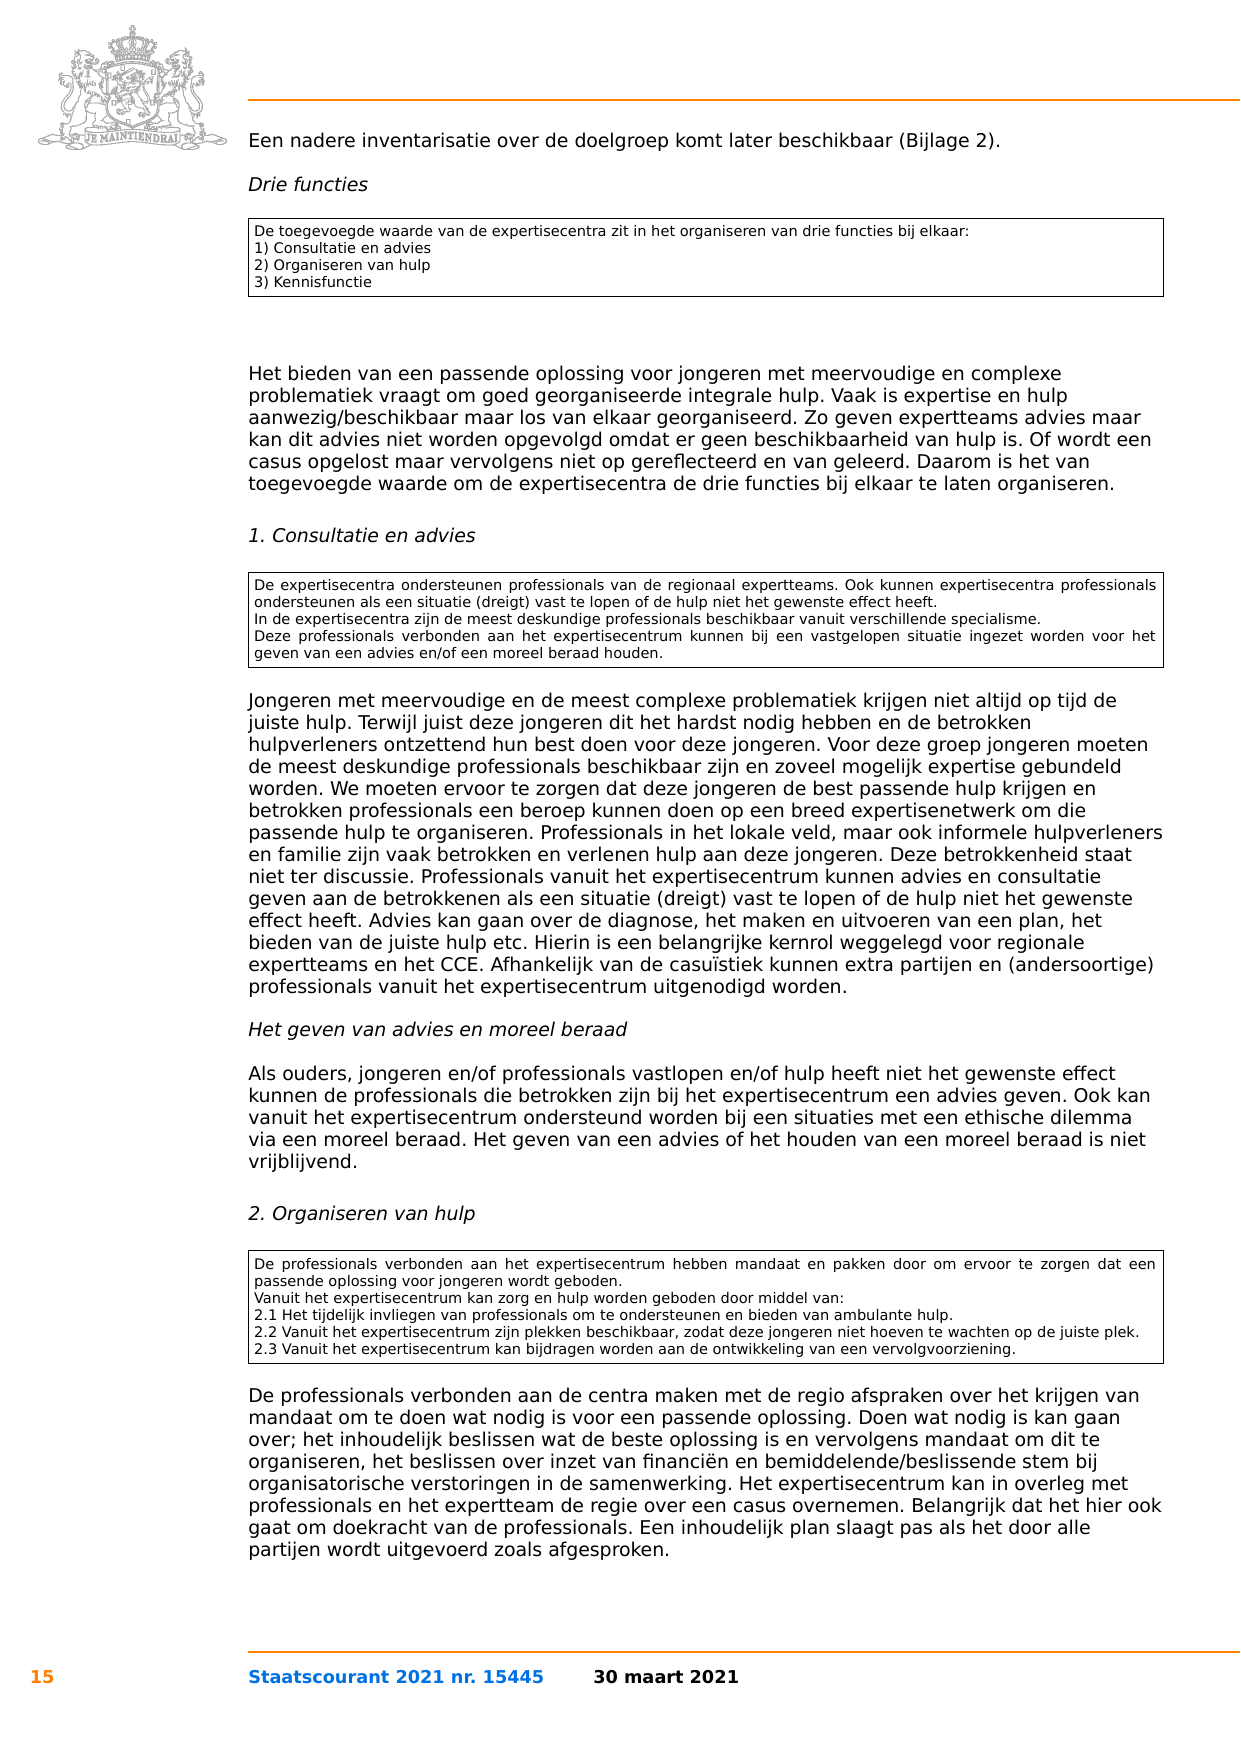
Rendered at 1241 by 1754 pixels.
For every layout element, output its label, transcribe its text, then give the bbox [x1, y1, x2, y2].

text De professionals verbonden aan de centra maken met de regio afspraken over het krijgen van mandaat om te doen wat nodig is voor een passende oplossing. Doen wat nodig is kan gaan over; het inhoudelijk beslissen wat de beste oplossing is en vervolgens mandaat om dit te organiseren, het beslissen over inzet van financiën en bemiddelende/beslissende stem bij organisatorische verstoringen in de samenwerking. Het expertisecentrum kan in overleg met professionals en het expertteam de regie over een casus overnemen. Belangrijk dat het hier ook gaat om doekracht van de professionals. Een inhoudelijk plan slaagt pas als het door alle partijen wordt uitgevoerd zoals afgesproken. [248, 1385, 1163, 1561]
subtitle Drie functies [248, 174, 1163, 196]
subtitle Het geven van advies en moreel beraad [248, 1019, 1163, 1041]
subtitle 2. Organiseren van hulp [248, 1203, 1163, 1225]
table_header De toegevoegde waarde van de expertisecentra zit in het organiseren van drie functies bij elkaar: 1) Consultatie en advies 2) Organiseren van hulp 3) Kennisfunctie [249, 219, 1163, 296]
text Het bieden van een passende oplossing voor jongeren met meervoudige en complexe problematiek vraagt om goed georganiseerde integrale hulp. Vaak is expertise en hulp aanwezig/beschikbaar maar los van elkaar georganiseerd. Zo geven expertteams advies maar kan dit advies niet worden opgevolgd omdat er geen beschikbaarheid van hulp is. Of wordt een casus opgelost maar vervolgens niet op gereflecteerd en van geleerd. Daarom is het van toegevoegde waarde om de expertisecentra de drie functies bij elkaar te laten organiseren. [248, 363, 1163, 494]
text Als ouders, jongeren en/of professionals vastlopen en/of hulp heeft niet het gewenste effect kunnen de professionals die betrokken zijn bij het expertisecentrum een advies geven. Ook kan vanuit het expertisecentrum ondersteund worden bij een situaties met een ethische dilemma via een moreel beraad. Het geven van een advies of het houden van een moreel beraad is niet vrijblijvend. [248, 1063, 1163, 1173]
picture [38, 25, 227, 150]
table_header De expertisecentra ondersteunen professionals van de regionaal expertteams. Ook kunnen expertisecentra professionals ondersteunen als een situatie (dreigt) vast te lopen of de hulp niet het gewenste effect heeft. In de expertisecentra zijn de meest deskundige professionals beschikbaar vanuit verschillende specialisme. Deze professionals verbonden aan het expertisecentrum kunnen bij een vastgelopen situatie ingezet worden voor het geven van een advies en/of een moreel beraad houden. [249, 573, 1163, 667]
subtitle 1. Consultatie en advies [248, 524, 1163, 547]
table_header De professionals verbonden aan het expertisecentrum hebben mandaat en pakken door om ervoor te zorgen dat een passende oplossing voor jongeren wordt geboden. Vanuit het expertisecentrum kan zorg en hulp worden geboden door middel van: 2.1 Het tijdelijk invliegen van professionals om te ondersteunen en bieden van ambulante hulp. 2.2 Vanuit het expertisecentrum zijn plekken beschikbaar, zodat deze jongeren niet hoeven te wachten op de juiste plek. 2.3 Vanuit het expertisecentrum kan bijdragen worden aan de ontwikkeling van een vervolgvoorziening. [249, 1251, 1163, 1362]
text Jongeren met meervoudige en de meest complexe problematiek krijgen niet altijd op tijd de juiste hulp. Terwijl juist deze jongeren dit het hardst nodig hebben en de betrokken hulpverleners ontzettend hun best doen voor deze jongeren. Voor deze groep jongeren moeten de meest deskundige professionals beschikbaar zijn en zoveel mogelijk expertise gebundeld worden. We moeten ervoor te zorgen dat deze jongeren de best passende hulp krijgen en betrokken professionals een beroep kunnen doen op een breed expertisenetwerk om die passende hulp te organiseren. Professionals in het lokale veld, maar ook informele hulpverleners en familie zijn vaak betrokken en verlenen hulp aan deze jongeren. Deze betrokkenheid staat niet ter discussie. Professionals vanuit het expertisecentrum kunnen advies en consultatie geven aan de betrokkenen als een situatie (dreigt) vast te lopen of de hulp niet het gewenste effect heeft. Advies kan gaan over de diagnose, het maken en uitvoeren van een plan, het bieden van de juiste hulp etc. Hierin is een belangrijke kernrol weggelegd voor regionale expertteams en het CCE. Afhankelijk van de casuïstiek kunnen extra partijen en (andersoortige) professionals vanuit het expertisecentrum uitgenodigd worden. [248, 690, 1163, 997]
text Een nadere inventarisatie over de doelgroep komt later beschikbaar (Bijlage 2). [248, 130, 1163, 152]
